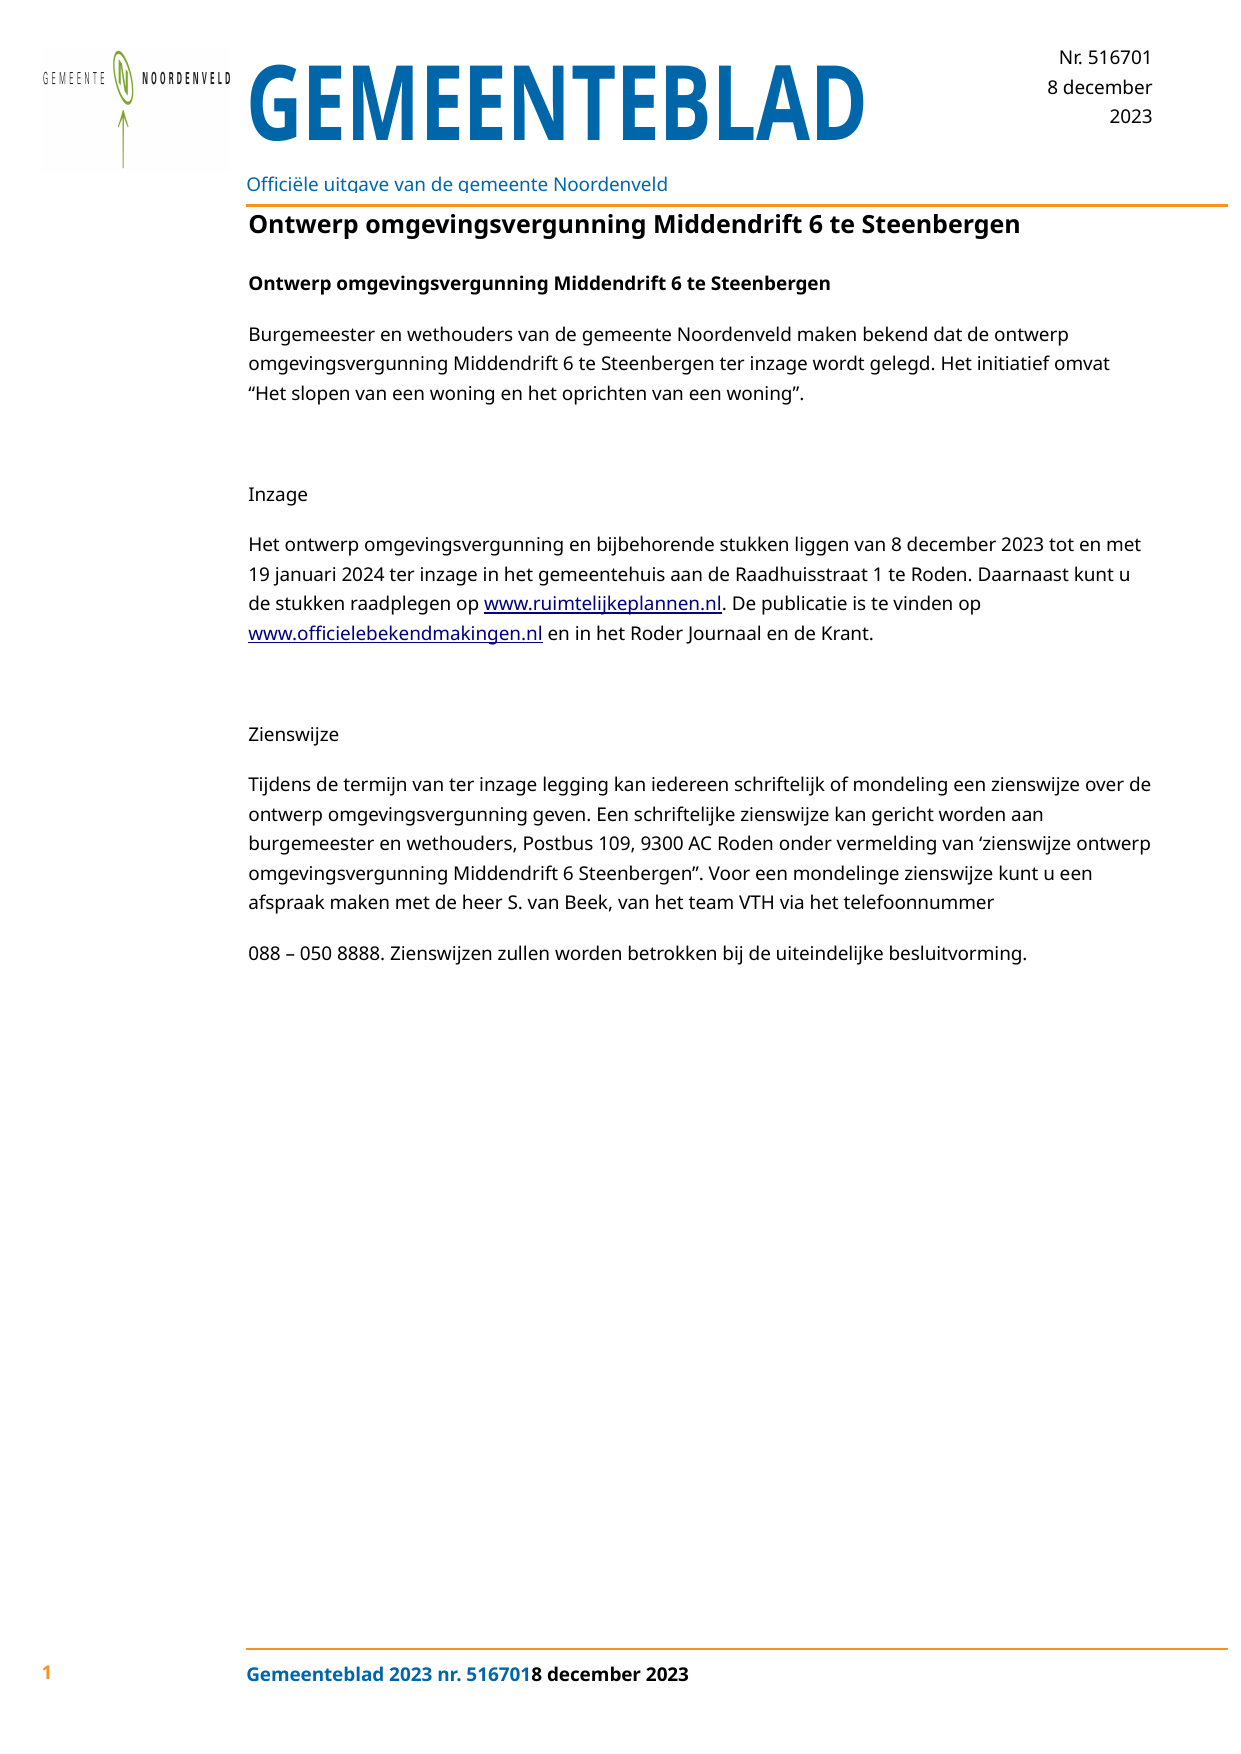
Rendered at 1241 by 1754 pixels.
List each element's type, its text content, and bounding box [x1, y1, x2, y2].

text Het ontwerp omgevingsvergunning en bijbehorende stukken liggen van 8 december 2023 tot en met 19 januari 2024 ter inzage in het gemeentehuis aan de Raadhuisstraat 1 te Roden. Daarnaast kunt u de stukken raadplegen op www.ruimtelijkeplannen.nl. De publicatie is te vinden op www.officielebekendmakingen.nl en in het Roder Journaal en de Krant. [248, 531, 1152, 646]
picture [41, 47, 231, 172]
text Burgemeester en wethouders van de gemeente Noordenveld maken bekend dat de ontwerp omgevingsvergunning Middendrift 6 te Steenbergen ter inzage wordt gelegd. Het initiatief omvat “Het slopen van een woning en het oprichten van een woning”. [248, 321, 1152, 406]
text Ontwerp omgevingsvergunning Middendrift 6 te Steenbergen [248, 207, 1152, 241]
text Tijdens de termijn van ter inzage legging kan iedereen schriftelijk of mondeling een zienswijze over de ontwerp omgevingsvergunning geven. Een schriftelijke zienswijze kan gericht worden aan burgemeester en wethouders, Postbus 109, 9300 AC Roden onder vermelding van ‘zienswijze ontwerp omgevingsvergunning Middendrift 6 Steenbergen’’. Voor een mondelinge zienswijze kunt u een afspraak maken met de heer S. van Beek, van het team VTH via het telefoonnummer [248, 771, 1152, 915]
text 088 – 050 8888. Zienswijzen zullen worden betrokken bij de uiteindelijke besluitvorming. [248, 940, 1152, 966]
text Ontwerp omgevingsvergunning Middendrift 6 te Steenbergen [248, 270, 1152, 296]
text Inzage [248, 481, 1152, 506]
text Zienswijze [248, 721, 1152, 746]
